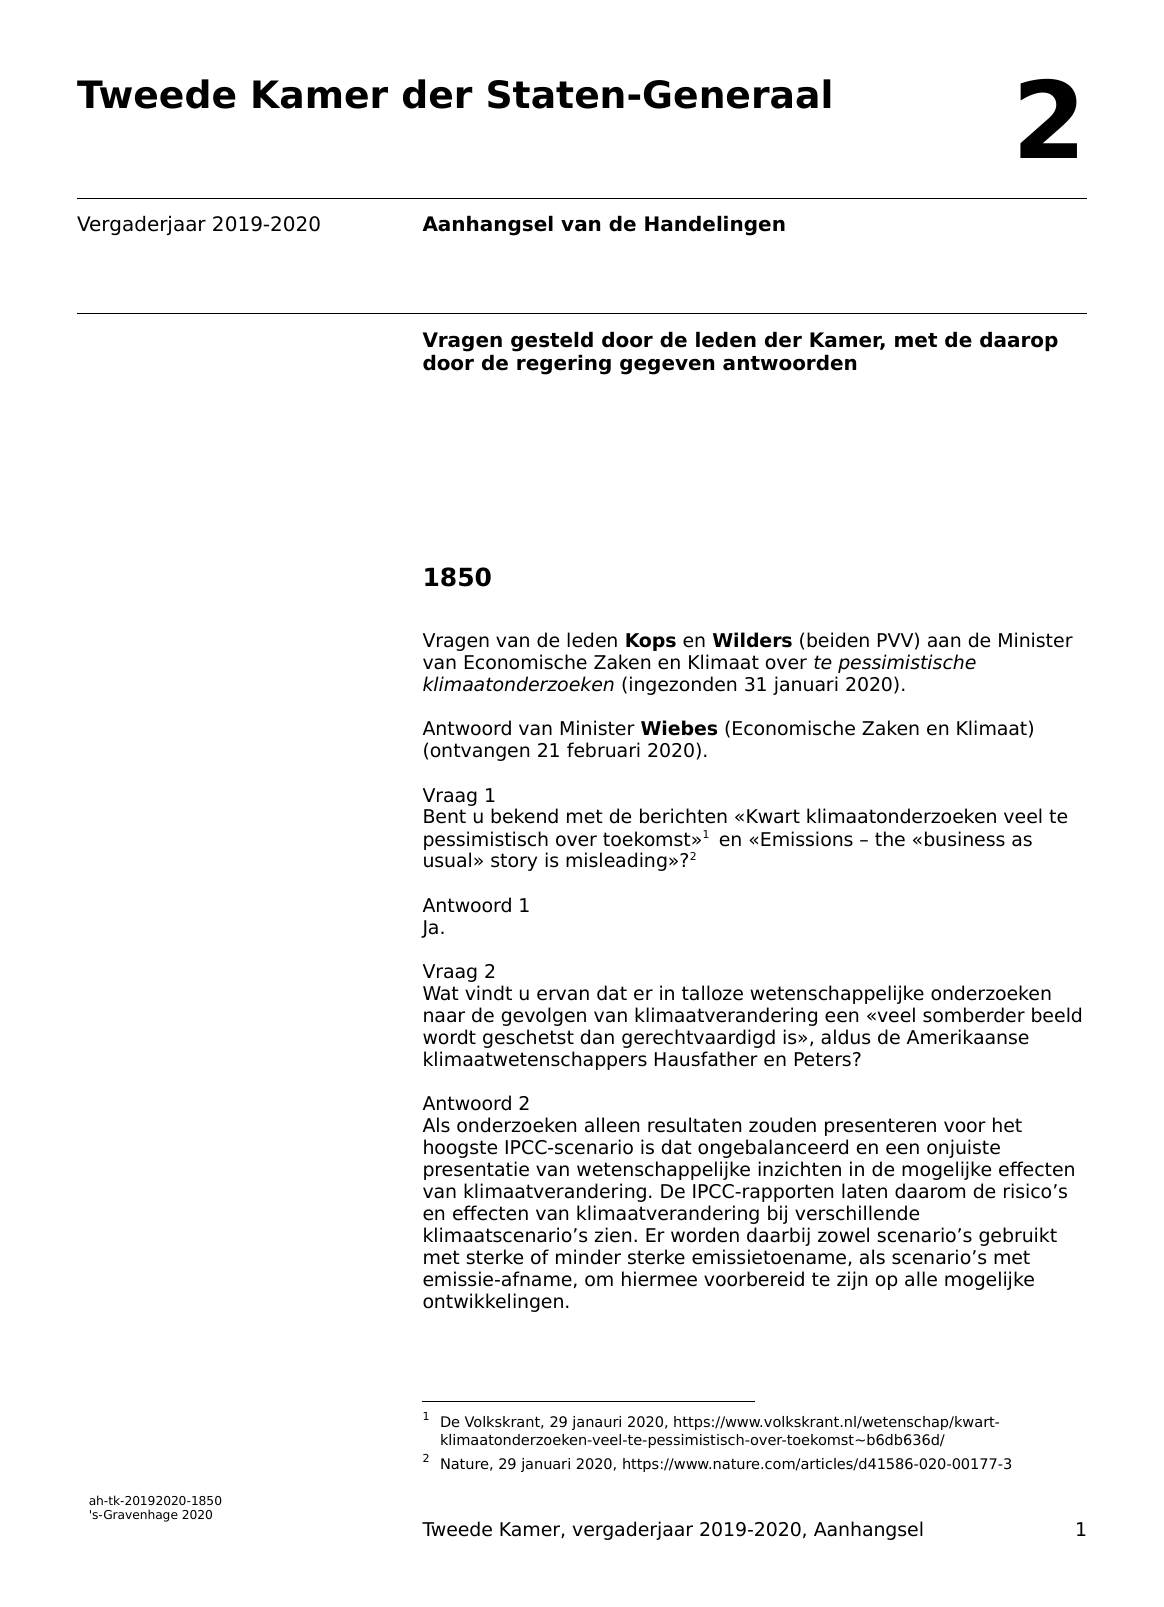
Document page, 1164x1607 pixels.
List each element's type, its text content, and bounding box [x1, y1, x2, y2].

text Vragen van de leden Kops en Wilders (beiden PVV) aan de Minister van Economische Zaken en Klimaat over te pessimistische klimaatonderzoeken (ingezonden 31 januari 2020). [422, 630, 1087, 696]
text Vraag 1 [422, 784, 1087, 806]
table_header Tweede Kamer der Staten-Generaal [77, 59, 886, 198]
text Antwoord van Minister Wiebes (Economische Zaken en Klimaat) (ontvangen 21 februari 2020). [422, 718, 1087, 762]
table_cell Aanhangsel van de Handelingen [422, 199, 1087, 313]
text Ja. [422, 917, 1087, 938]
text 's-Gravenhage 2020 [88, 1508, 323, 1522]
table_cell Vergaderjaar 2019-2020 [77, 199, 422, 313]
text ah-tk-20192020-1850 [88, 1494, 323, 1508]
text Nature, 29 januari 2020, https://www.nature.com/articles/d41586-020-00177-3 [422, 1452, 1087, 1474]
text Antwoord 2 [422, 1093, 1087, 1115]
text 1850 [422, 563, 1087, 592]
text Antwoord 1 [422, 894, 1087, 917]
table_cell [77, 314, 422, 375]
text Als onderzoeken alleen resultaten zouden presenteren voor het hoogste IPCC-scenario is dat ongebalanceerd en een onjuiste presentatie van wetenschappelijke inzichten in de mogelijke effecten van klimaatverandering. De IPCC-rapporten laten daarom de risico’s en effecten van klimaatverandering bij verschillende klimaatscenario’s zien. Er worden daarbij zowel scenario’s gebruikt met sterke of minder sterke emissietoename, als scenario’s met emissie-afname, om hiermee voorbereid te zijn op alle mogelijke ontwikkelingen. [422, 1115, 1087, 1313]
text Bent u bekend met de berichten «Kwart klimaatonderzoeken veel te pessimistisch over toekomst» en «Emissions – the «business as usual» story is misleading»? [422, 806, 1087, 872]
table_cell Vragen gesteld door de leden der Kamer, met de daarop door de regering gegeven antwoorden [422, 314, 1087, 375]
text De Volkskrant, 29 janauri 2020, https://www.volkskrant.nl/wetenschap/kwart-klimaatonderzoeken-veel-te-pessimistisch-over-toekomst~b6db636d/ [422, 1410, 1087, 1449]
table_header 2 [886, 59, 1087, 198]
text Wat vindt u ervan dat er in talloze wetenschappelijke onderzoeken naar de gevolgen van klimaatverandering een «veel somberder beeld wordt geschetst dan gerechtvaardigd is», aldus de Amerikaanse klimaatwetenschappers Hausfather en Peters? [422, 983, 1087, 1071]
text Vraag 2 [422, 961, 1087, 983]
